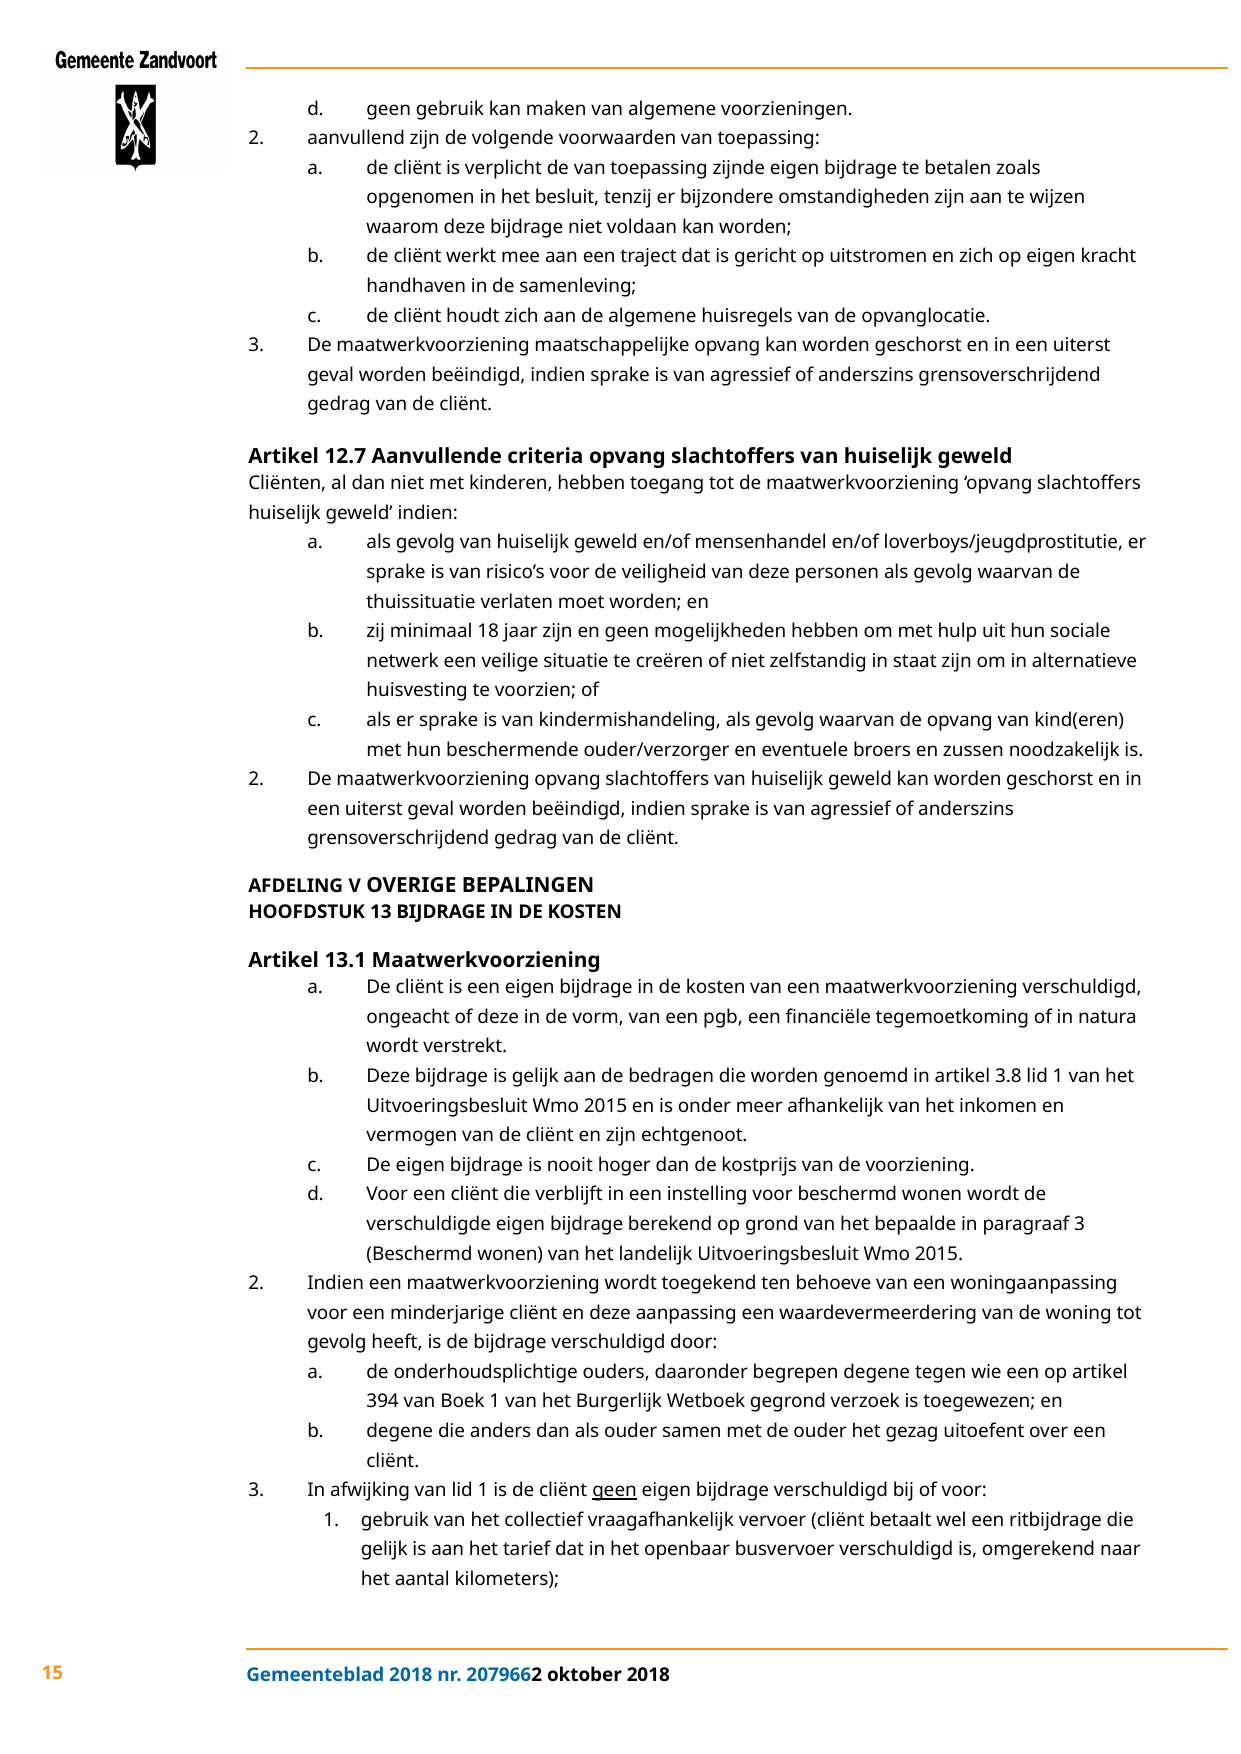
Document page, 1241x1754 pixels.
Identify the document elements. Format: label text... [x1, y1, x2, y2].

list In afwijking van lid 1 is de cliënt geen eigen bijdrage verschuldigd bij of voor: [248, 1476, 1152, 1502]
text Cliënten, al dan niet met kinderen, hebben toegang tot de maatwerkvoorziening ‘opvang slachtoffers huiselijk geweld’ indien: [248, 469, 1152, 525]
list de onderhoudsplichtige ouders, daaronder begrepen degene tegen wie een op artikel 394 van Boek 1 van het Burgerlijk Wetboek gegrond verzoek is toegewezen; en [307, 1358, 1152, 1413]
picture [41, 47, 231, 172]
list De cliënt is een eigen bijdrage in de kosten van een maatwerkvoorziening verschuldigd, ongeacht of deze in de vorm, van een pgb, een financiële tegemoetkoming of in natura wordt verstrekt. [307, 973, 1152, 1058]
list gebruik van het collectief vraagafhankelijk vervoer (cliënt betaalt wel een ritbijdrage die gelijk is aan het tarief dat in het openbaar busvervoer verschuldigd is, omgerekend naar het aantal kilometers); [323, 1506, 1152, 1591]
list de cliënt werkt mee aan een traject dat is gericht op uitstromen en zich op eigen kracht handhaven in de samenleving; [307, 243, 1152, 298]
list de cliënt is verplicht de van toepassing zijnde eigen bijdrage te betalen zoals opgenomen in het besluit, tenzij er bijzondere omstandigheden zijn aan te wijzen waarom deze bijdrage niet voldaan kan worden; [307, 154, 1152, 239]
list als gevolg van huiselijk geweld en/of mensenhandel en/of loverboys/jeugdprostitutie, er sprake is van risico’s voor de veiligheid van deze personen als gevolg waarvan de thuissituatie verlaten moet worden; en [307, 529, 1152, 613]
list De maatwerkvoorziening opvang slachtoffers van huiselijk geweld kan worden geschorst en in een uiterst geval worden beëindigd, indien sprake is van agressief of anderszins grensoverschrijdend gedrag van de cliënt. [248, 765, 1152, 850]
list Deze bijdrage is gelijk aan de bedragen die worden genoemd in artikel 3.8 lid 1 van het Uitvoeringsbesluit Wmo 2015 en is onder meer afhankelijk van het inkomen en vermogen van de cliënt en zijn echtgenoot. [307, 1062, 1152, 1147]
list geen gebruik kan maken van algemene voorzieningen. [307, 95, 1152, 121]
text Artikel 12.7 Aanvullende criteria opvang slachtoffers van huiselijk geweld [248, 441, 1152, 469]
list Indien een maatwerkvoorziening wordt toegekend ten behoeve van een woningaanpassing voor een minderjarige cliënt en deze aanpassing een waardevermeerdering van de woning tot gevolg heeft, is de bijdrage verschuldigd door: [248, 1269, 1152, 1354]
text Artikel 13.1 Maatwerkvoorziening [248, 945, 1152, 973]
text HOOFDSTUK 13 BIJDRAGE IN DE KOSTEN [248, 898, 1152, 924]
list zij minimaal 18 jaar zijn en geen mogelijkheden hebben om met hulp uit hun sociale netwerk een veilige situatie te creëren of niet zelfstandig in staat zijn om in alternatieve huisvesting te voorzien; of [307, 617, 1152, 702]
list aanvullend zijn de volgende voorwaarden van toepassing: [248, 124, 1152, 150]
list degene die anders dan als ouder samen met de ouder het gezag uitoefent over een cliënt. [307, 1417, 1152, 1473]
list de cliënt houdt zich aan de algemene huisregels van de opvanglocatie. [307, 302, 1152, 328]
list De maatwerkvoorziening maatschappelijke opvang kan worden geschorst en in een uiterst geval worden beëindigd, indien sprake is van agressief of anderszins grensoverschrijdend gedrag van de cliënt. [248, 331, 1152, 416]
text AFDELING V OVERIGE BEPALINGEN [248, 870, 1152, 898]
list De eigen bijdrage is nooit hoger dan de kostprijs van de voorziening. [307, 1151, 1152, 1177]
list Voor een cliënt die verblijft in een instelling voor beschermd wonen wordt de verschuldigde eigen bijdrage berekend op grond van het bepaalde in paragraaf 3 (Beschermd wonen) van het landelijk Uitvoeringsbesluit Wmo 2015. [307, 1181, 1152, 1266]
list als er sprake is van kindermishandeling, als gevolg waarvan de opvang van kind(eren) met hun beschermende ouder/verzorger en eventuele broers en zussen noodzakelijk is. [307, 706, 1152, 761]
